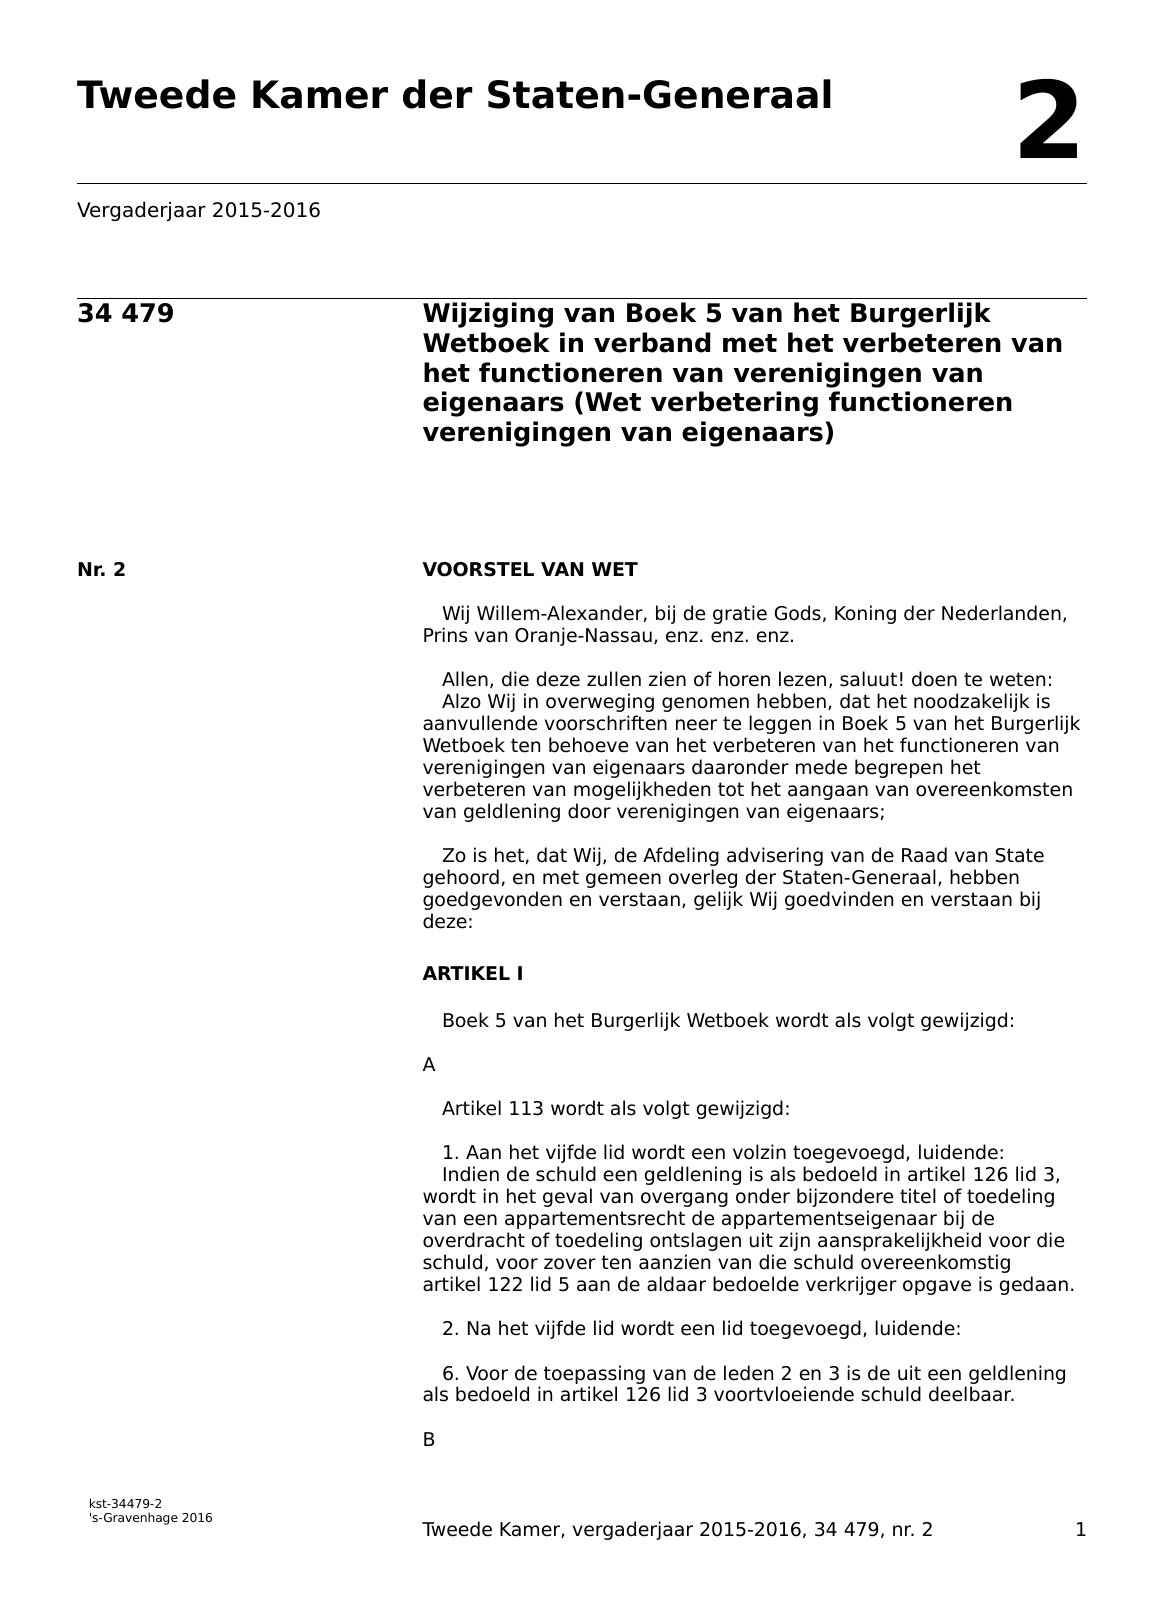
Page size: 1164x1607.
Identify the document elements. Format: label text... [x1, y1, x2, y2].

text 2. Na het vijfde lid wordt een lid toegevoegd, luidende: [422, 1318, 1087, 1340]
table_header Tweede Kamer der Staten-Generaal [77, 59, 886, 183]
text Alzo Wij in overweging genomen hebben, dat het noodzakelijk is aanvullende voorschriften neer te leggen in Boek 5 van het Burgerlijk Wetboek ten behoeve van het verbeteren van het functioneren van verenigingen van eigenaars daaronder mede begrepen het verbeteren van mogelijkheden tot het aangaan van overeenkomsten van geldlening door verenigingen van eigenaars; [422, 691, 1087, 823]
text Allen, die deze zullen zien of horen lezen, saluut! doen te weten: [422, 669, 1087, 691]
subtitle ARTIKEL I [422, 963, 1087, 985]
subtitle Nr. 2 VOORSTEL VAN WET [77, 558, 1087, 580]
table_header 2 [886, 59, 1087, 183]
text Wij Willem-Alexander, bij de gratie Gods, Koning der Nederlanden, Prins van Oranje-Nassau, enz. enz. enz. [422, 603, 1087, 647]
text 's-Gravenhage 2016 [88, 1511, 323, 1525]
text Zo is het, dat Wij, de Afdeling advisering van de Raad van State gehoord, en met gemeen overleg der Staten-Generaal, hebben goedgevonden en verstaan, gelijk Wij goedvinden en verstaan bij deze: [422, 845, 1087, 933]
text B [422, 1428, 1087, 1451]
text 1. Aan het vijfde lid wordt een volzin toegevoegd, luidende: [422, 1142, 1087, 1164]
text A [422, 1054, 1087, 1076]
text kst-34479-2 [88, 1497, 323, 1511]
text Indien de schuld een geldlening is als bedoeld in artikel 126 lid 3, wordt in het geval van overgang onder bijzondere titel of toedeling van een appartementsrecht de appartementseigenaar bij de overdracht of toedeling ontslagen uit zijn aansprakelijkheid voor die schuld, voor zover ten aanzien van die schuld overeenkomstig artikel 122 lid 5 aan de aldaar bedoelde verkrijger opgave is gedaan. [422, 1164, 1087, 1296]
subtitle 34 479 Wijziging van Boek 5 van het Burgerlijk Wetboek in verband met het verbeteren van het functioneren van verenigingen van eigenaars (Wet verbetering functioneren verenigingen van eigenaars) [77, 299, 1087, 447]
text Boek 5 van het Burgerlijk Wetboek wordt als volgt gewijzigd: [422, 1010, 1087, 1032]
text 6. Voor de toepassing van de leden 2 en 3 is de uit een geldlening als bedoeld in artikel 126 lid 3 voortvloeiende schuld deelbaar. [422, 1362, 1087, 1406]
text Artikel 113 wordt als volgt gewijzigd: [422, 1098, 1087, 1120]
table_cell Vergaderjaar 2015-2016 [77, 184, 1087, 298]
